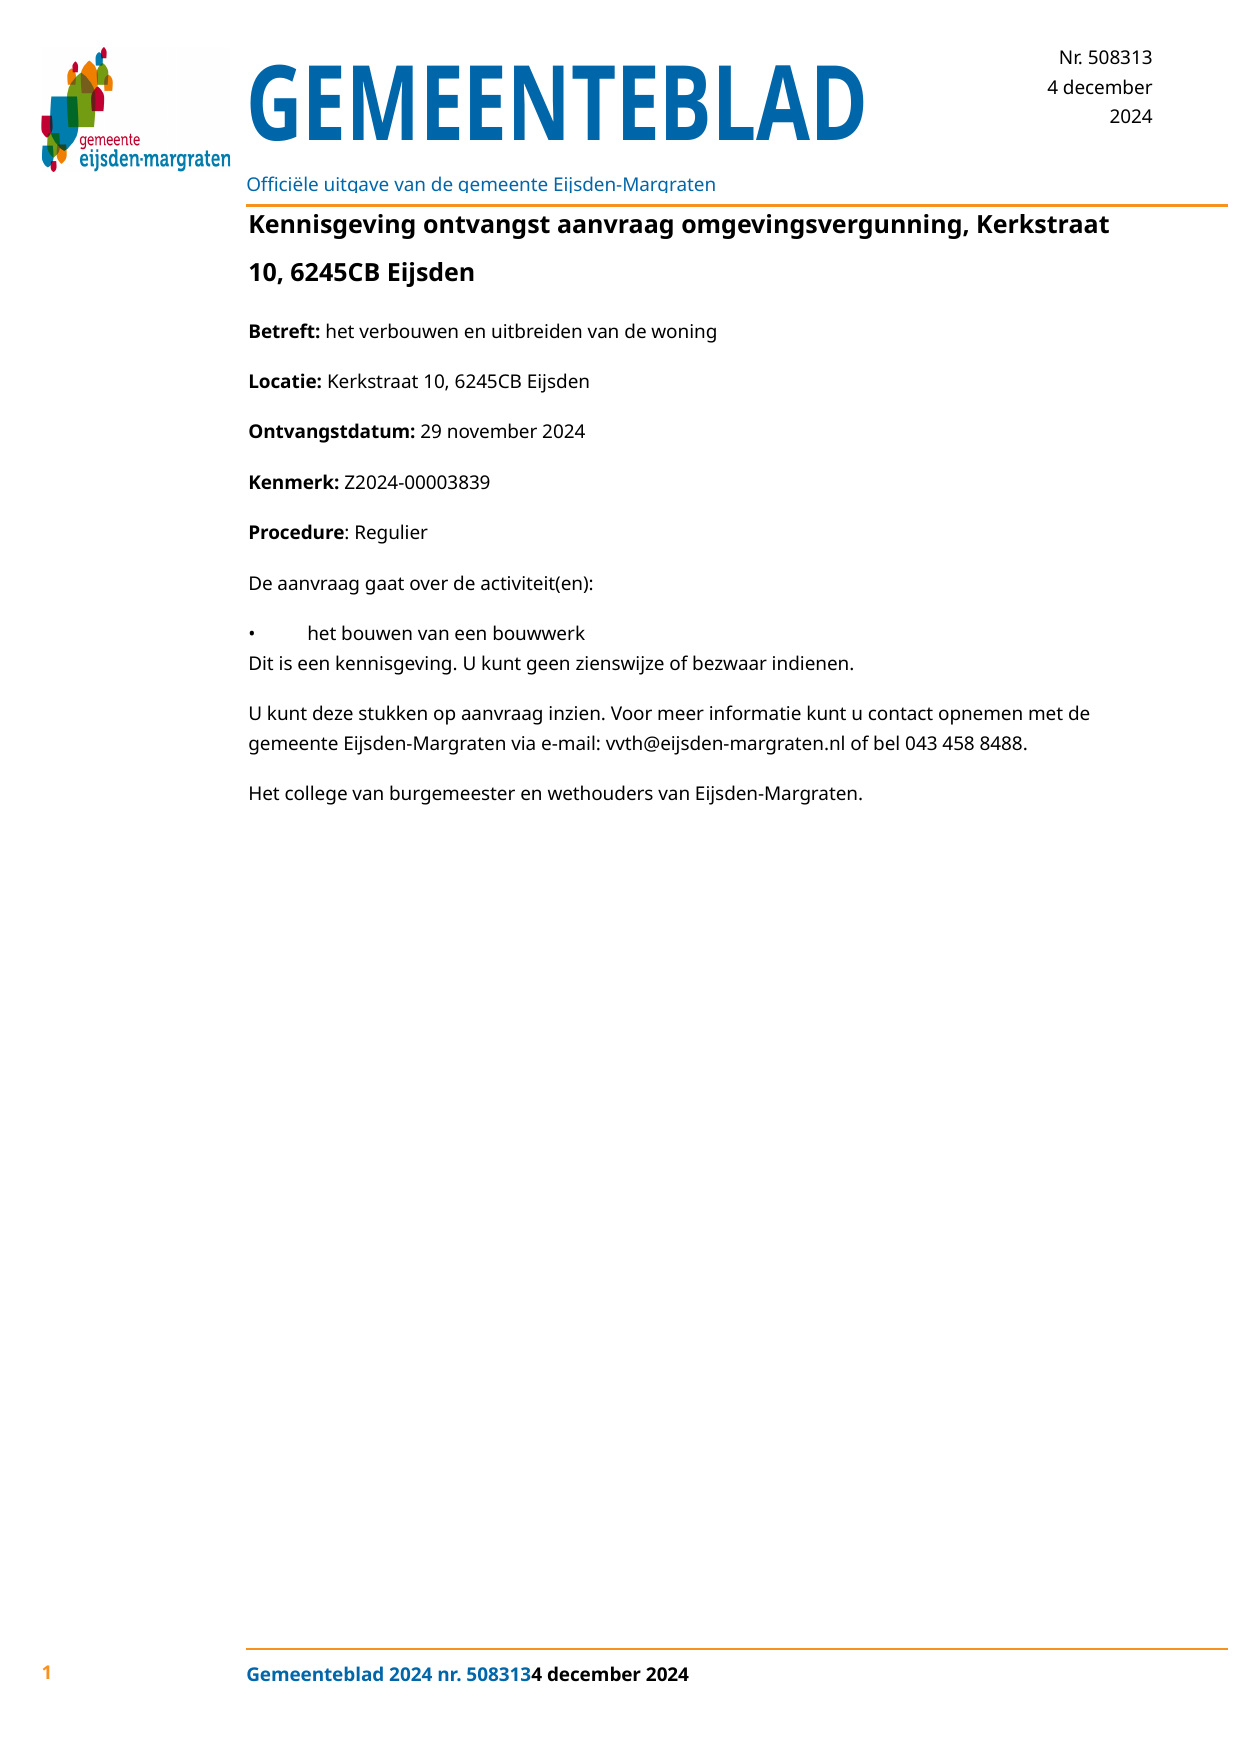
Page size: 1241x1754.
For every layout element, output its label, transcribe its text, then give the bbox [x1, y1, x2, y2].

text Het college van burgemeester en wethouders van Eijsden-Margraten. [248, 780, 1152, 806]
text Procedure: Regulier [248, 519, 1152, 545]
picture [41, 47, 231, 172]
text Ontvangstdatum: 29 november 2024 [248, 419, 1152, 444]
text Kenmerk: Z2024-00003839 [248, 469, 1152, 495]
text Locatie: Kerkstraat 10, 6245CB Eijsden [248, 368, 1152, 394]
text Betreft: het verbouwen en uitbreiden van de woning [248, 318, 1152, 344]
text De aanvraag gaat over de activiteit(en): [248, 570, 1152, 596]
text Kennisgeving ontvangst aanvraag omgevingsvergunning, Kerkstraat 10, 6245CB Eijsden [248, 207, 1152, 288]
list het bouwen van een bouwwerk [248, 620, 1152, 646]
text U kunt deze stukken op aanvraag inzien. Voor meer informatie kunt u contact opnemen met de gemeente Eijsden-Margraten via e-mail: vvth@eijsden-margraten.nl of bel 043 458 8488. [248, 700, 1152, 756]
text Dit is een kennisgeving. U kunt geen zienswijze of bezwaar indienen. [248, 650, 1152, 676]
